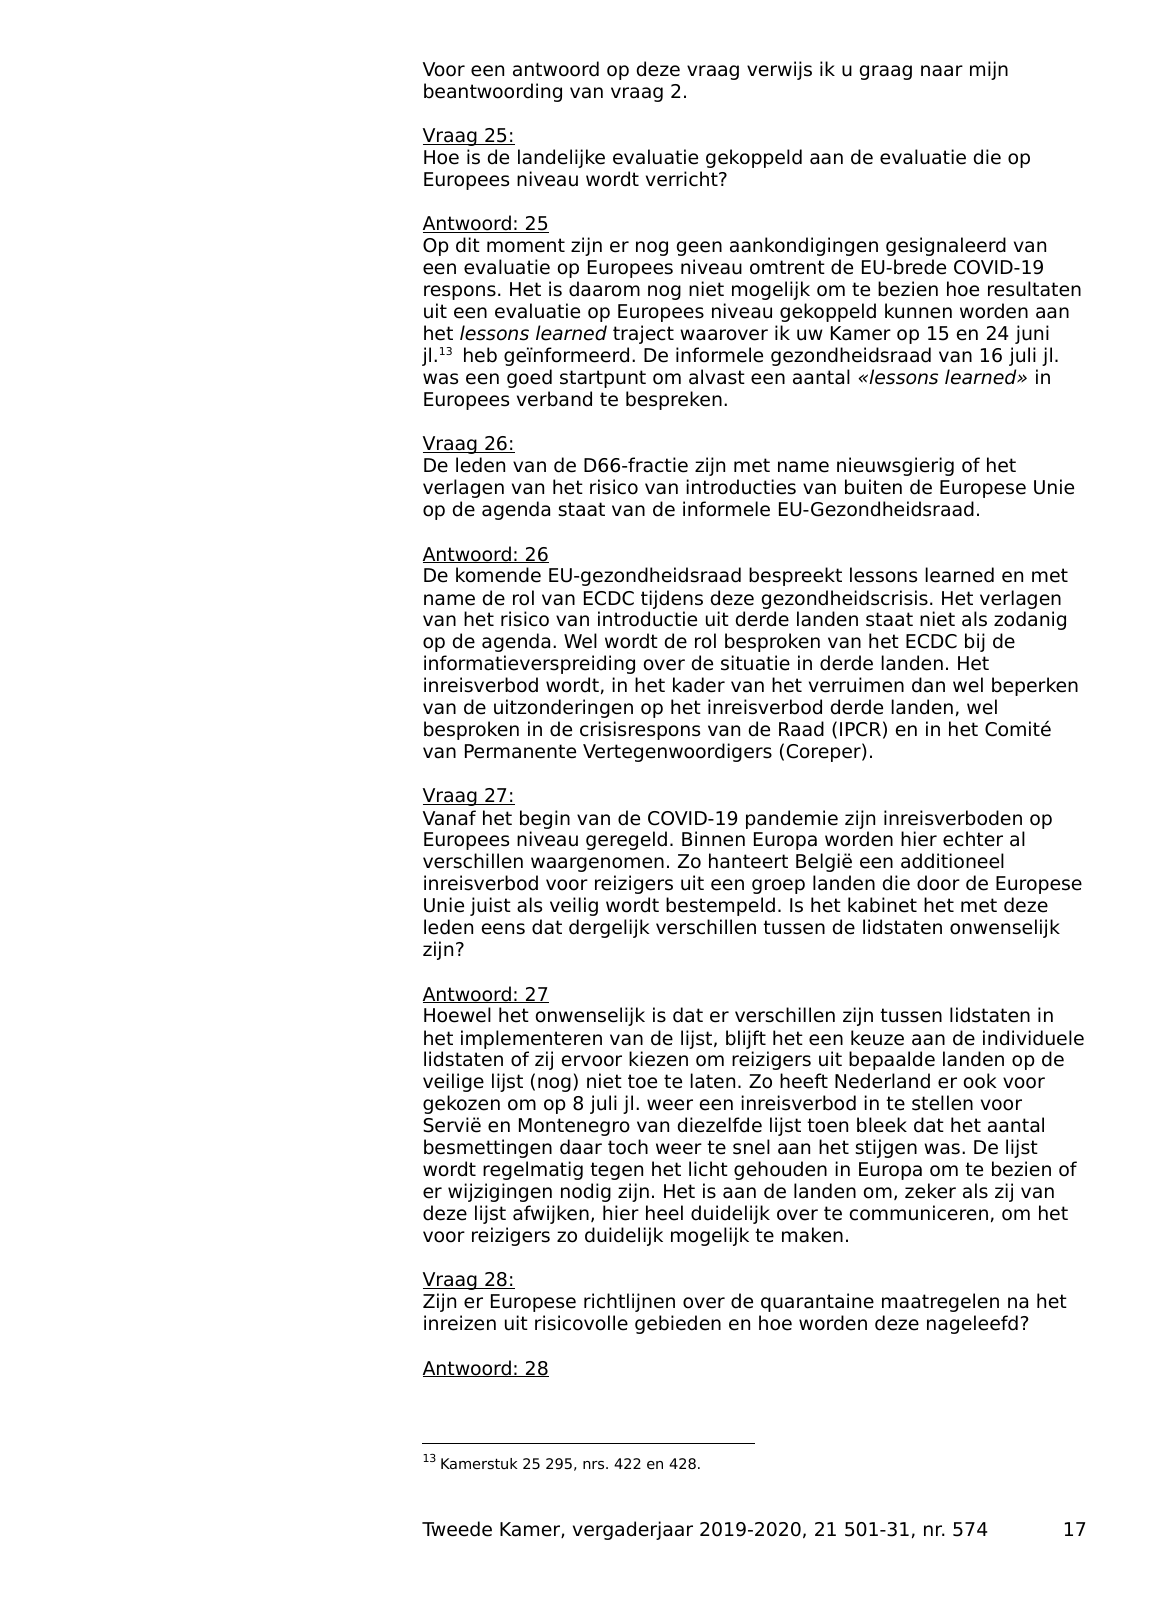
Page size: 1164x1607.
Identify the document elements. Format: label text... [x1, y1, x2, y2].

text Zijn er Europese richtlijnen over de quarantaine maatregelen na het inreizen uit risicovolle gebieden en hoe worden deze nageleefd? [422, 1291, 1087, 1335]
text Voor een antwoord op deze vraag verwijs ik u graag naar mijn beantwoording van vraag 2. [422, 59, 1087, 103]
text Hoe is de landelijke evaluatie gekoppeld aan de evaluatie die op Europees niveau wordt verricht? [422, 147, 1087, 191]
text Antwoord: 25 [422, 213, 1087, 235]
text De komende EU-gezondheidsraad bespreekt lessons learned en met name de rol van ECDC tijdens deze gezondheidscrisis. Het verlagen van het risico van introductie uit derde landen staat niet als zodanig op de agenda. Wel wordt de rol besproken van het ECDC bij de informatieverspreiding over de situatie in derde landen. Het inreisverbod wordt, in het kader van het verruimen dan wel beperken van de uitzonderingen op het inreisverbod derde landen, wel besproken in de crisisrespons van de Raad (IPCR) en in het Comité van Permanente Vertegenwoordigers (Coreper). [422, 565, 1087, 763]
text Antwoord: 28 [422, 1357, 1087, 1379]
text Vraag 26: [422, 433, 1087, 455]
text Op dit moment zijn er nog geen aankondigingen gesignaleerd van een evaluatie op Europees niveau omtrent de EU-brede COVID-19 respons. Het is daarom nog niet mogelijk om te bezien hoe resultaten uit een evaluatie op Europees niveau gekoppeld kunnen worden aan het lessons learned traject waarover ik uw Kamer op 15 en 24 juni jl. heb geïnformeerd. De informele gezondheidsraad van 16 juli jl. was een goed startpunt om alvast een aantal «lessons learned» in Europees verband te bespreken. [422, 235, 1087, 411]
text Vraag 27: [422, 785, 1087, 807]
text Vraag 25: [422, 125, 1087, 147]
text Vraag 28: [422, 1269, 1087, 1291]
text Antwoord: 27 [422, 983, 1087, 1005]
text Antwoord: 26 [422, 543, 1087, 565]
text Kamerstuk 25 295, nrs. 422 en 428. [422, 1452, 1087, 1474]
text Vanaf het begin van de COVID-19 pandemie zijn inreisverboden op Europees niveau geregeld. Binnen Europa worden hier echter al verschillen waargenomen. Zo hanteert België een additioneel inreisverbod voor reizigers uit een groep landen die door de Europese Unie juist als veilig wordt bestempeld. Is het kabinet het met deze leden eens dat dergelijk verschillen tussen de lidstaten onwenselijk zijn? [422, 807, 1087, 961]
text De leden van de D66-fractie zijn met name nieuwsgierig of het verlagen van het risico van introducties van buiten de Europese Unie op de agenda staat van de informele EU-Gezondheidsraad. [422, 455, 1087, 521]
text Hoewel het onwenselijk is dat er verschillen zijn tussen lidstaten in het implementeren van de lijst, blijft het een keuze aan de individuele lidstaten of zij ervoor kiezen om reizigers uit bepaalde landen op de veilige lijst (nog) niet toe te laten. Zo heeft Nederland er ook voor gekozen om op 8 juli jl. weer een inreisverbod in te stellen voor Servië en Montenegro van diezelfde lijst toen bleek dat het aantal besmettingen daar toch weer te snel aan het stijgen was. De lijst wordt regelmatig tegen het licht gehouden in Europa om te bezien of er wijzigingen nodig zijn. Het is aan de landen om, zeker als zij van deze lijst afwijken, hier heel duidelijk over te communiceren, om het voor reizigers zo duidelijk mogelijk te maken. [422, 1005, 1087, 1247]
